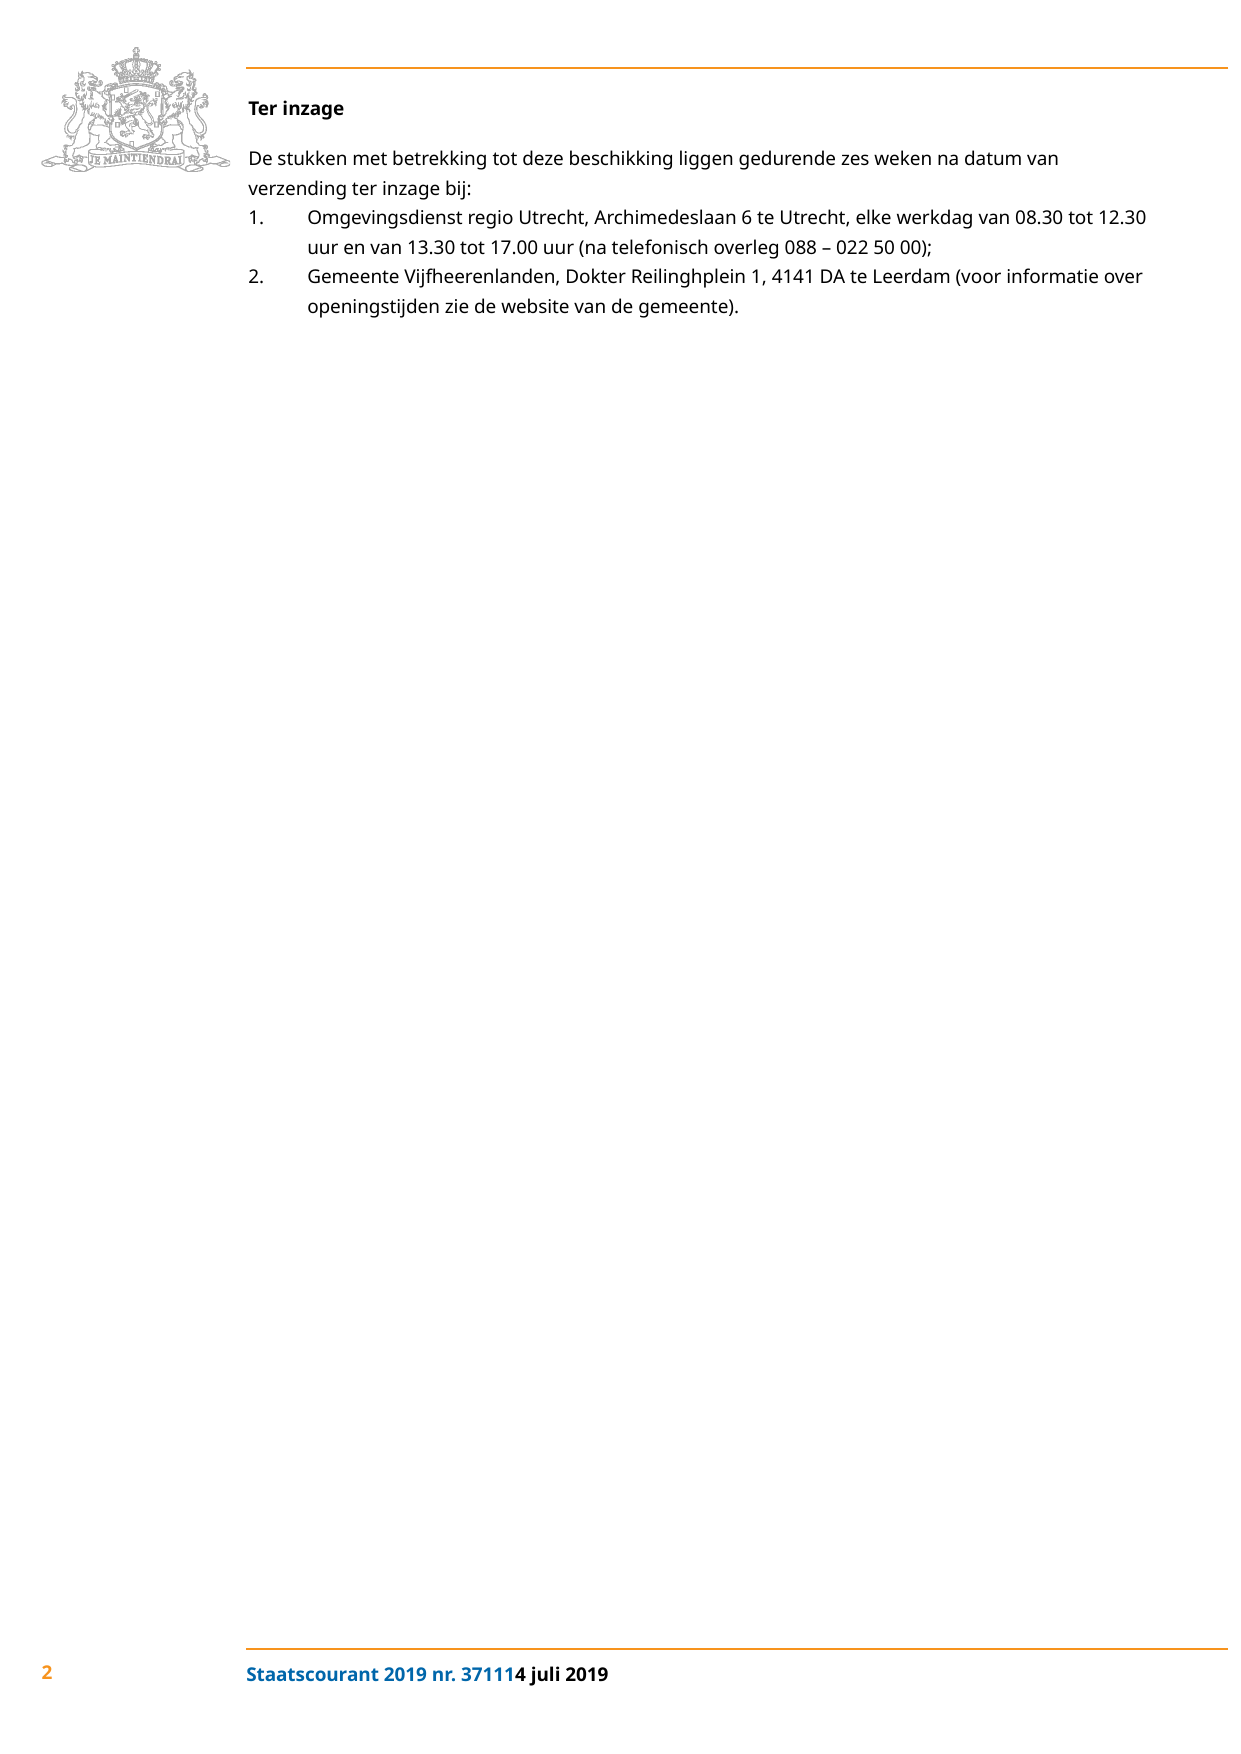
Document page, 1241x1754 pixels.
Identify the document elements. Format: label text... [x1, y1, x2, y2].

text Ter inzage [248, 95, 1152, 121]
list Omgevingsdienst regio Utrecht, Archimedeslaan 6 te Utrecht, elke werkdag van 08.30 tot 12.30 uur en van 13.30 tot 17.00 uur (na telefonisch overleg 088 – 022 50 00); [248, 204, 1152, 260]
picture [41, 47, 231, 172]
text De stukken met betrekking tot deze beschikking liggen gedurende zes weken na datum van verzending ter inzage bij: [248, 145, 1152, 201]
list Gemeente Vijfheerenlanden, Dokter Reilinghplein 1, 4141 DA te Leerdam (voor informatie over openingstijden zie de website van de gemeente). [248, 263, 1152, 319]
